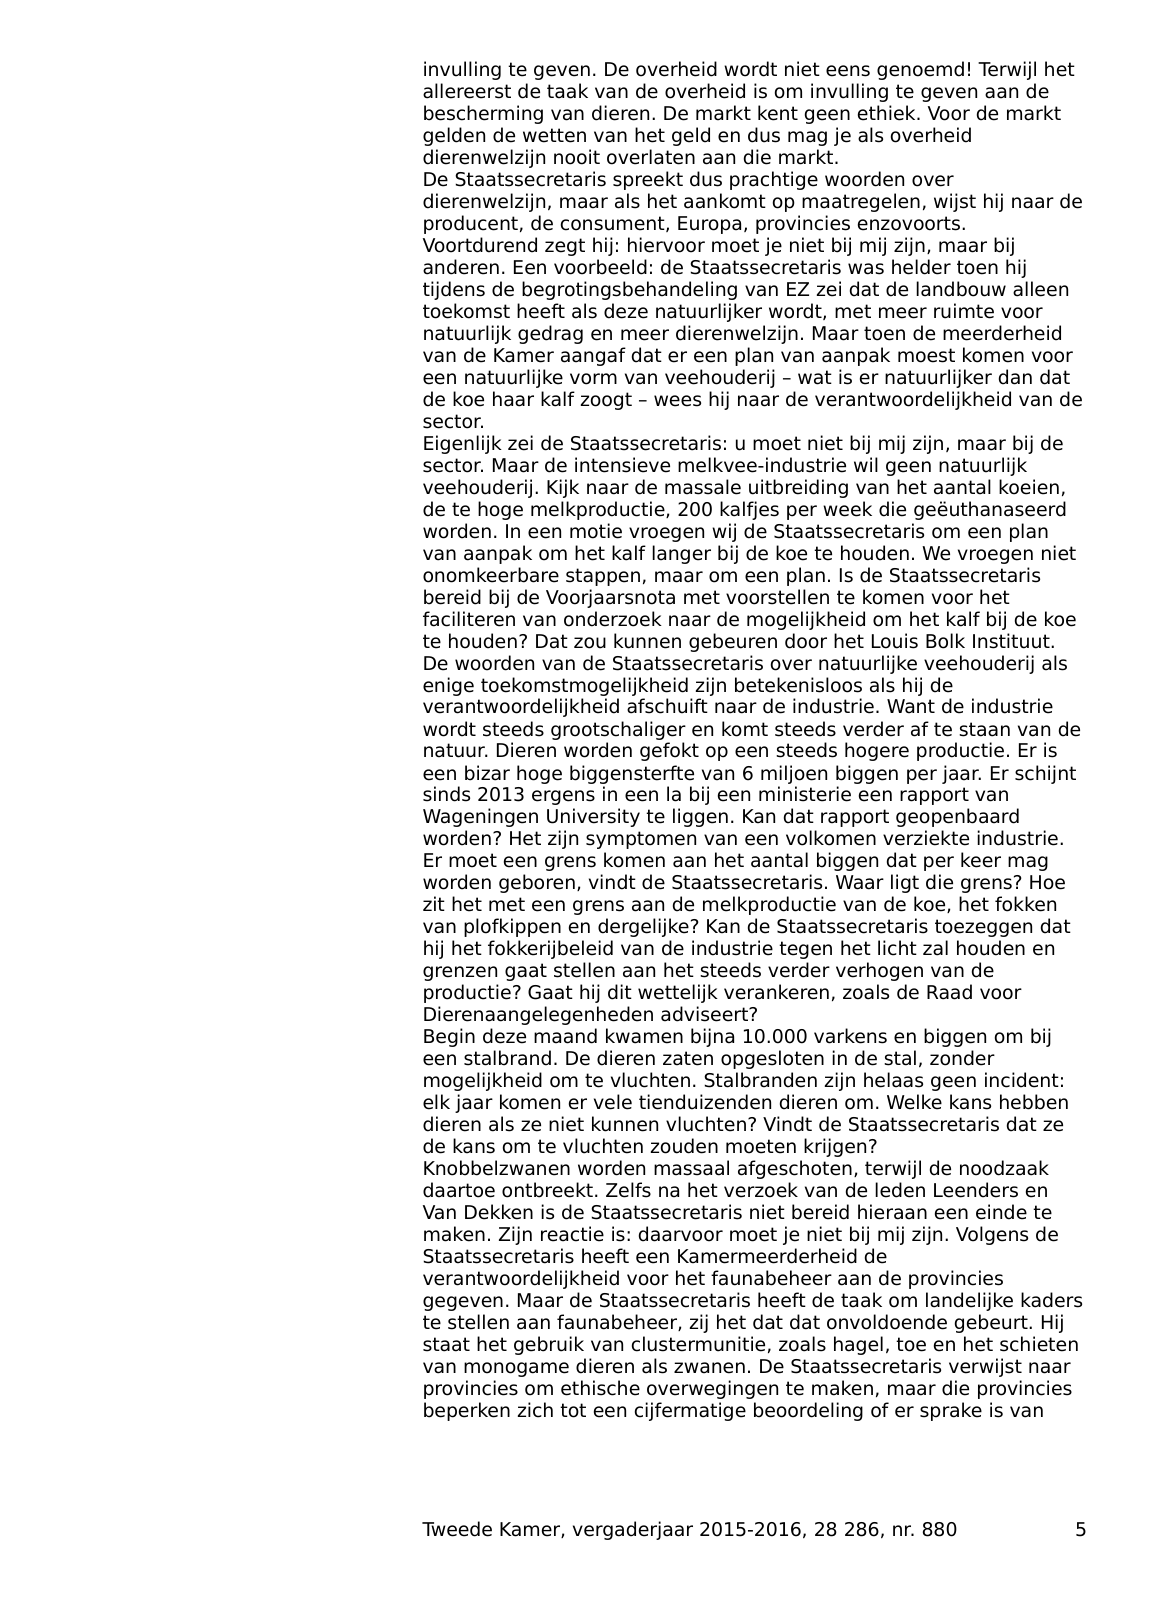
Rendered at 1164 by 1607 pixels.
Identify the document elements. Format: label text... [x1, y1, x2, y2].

text De Staatssecretaris spreekt dus prachtige woorden over dierenwelzijn, maar als het aankomt op maatregelen, wijst hij naar de producent, de consument, Europa, provincies enzovoorts. Voortdurend zegt hij: hiervoor moet je niet bij mij zijn, maar bij anderen. Een voorbeeld: de Staatssecretaris was helder toen hij tijdens de begrotingsbehandeling van EZ zei dat de landbouw alleen toekomst heeft als deze natuurlijker wordt, met meer ruimte voor natuurlijk gedrag en meer dierenwelzijn. Maar toen de meerderheid van de Kamer aangaf dat er een plan van aanpak moest komen voor een natuurlijke vorm van veehouderij – wat is er natuurlijker dan dat de koe haar kalf zoogt – wees hij naar de verantwoordelijkheid van de sector. [422, 169, 1087, 433]
text Knobbelzwanen worden massaal afgeschoten, terwijl de noodzaak daartoe ontbreekt. Zelfs na het verzoek van de leden Leenders en Van Dekken is de Staatssecretaris niet bereid hieraan een einde te maken. Zijn reactie is: daarvoor moet je niet bij mij zijn. Volgens de Staatssecretaris heeft een Kamermeerderheid de verantwoordelijkheid voor het faunabeheer aan de provincies gegeven. Maar de Staatssecretaris heeft de taak om landelijke kaders te stellen aan faunabeheer, zij het dat dat onvoldoende gebeurt. Hij staat het gebruik van clustermunitie, zoals hagel, toe en het schieten van monogame dieren als zwanen. De Staatssecretaris verwijst naar provincies om ethische overwegingen te maken, maar die provincies beperken zich tot een cijfermatige beoordeling of er sprake is van [422, 1158, 1087, 1422]
text invulling te geven. De overheid wordt niet eens genoemd! Terwijl het allereerst de taak van de overheid is om invulling te geven aan de bescherming van dieren. De markt kent geen ethiek. Voor de markt gelden de wetten van het geld en dus mag je als overheid dierenwelzijn nooit overlaten aan die markt. [422, 59, 1087, 169]
text Eigenlijk zei de Staatssecretaris: u moet niet bij mij zijn, maar bij de sector. Maar de intensieve melkvee-industrie wil geen natuurlijk veehouderij. Kijk naar de massale uitbreiding van het aantal koeien, de te hoge melkproductie, 200 kalfjes per week die geëuthanaseerd worden. In een motie vroegen wij de Staatssecretaris om een plan van aanpak om het kalf langer bij de koe te houden. We vroegen niet onomkeerbare stappen, maar om een plan. Is de Staatssecretaris bereid bij de Voorjaarsnota met voorstellen te komen voor het faciliteren van onderzoek naar de mogelijkheid om het kalf bij de koe te houden? Dat zou kunnen gebeuren door het Louis Bolk Instituut. [422, 433, 1087, 652]
text De woorden van de Staatssecretaris over natuurlijke veehouderij als enige toekomstmogelijkheid zijn betekenisloos als hij de verantwoordelijkheid afschuift naar de industrie. Want de industrie wordt steeds grootschaliger en komt steeds verder af te staan van de natuur. Dieren worden gefokt op een steeds hogere productie. Er is een bizar hoge biggensterfte van 6 miljoen biggen per jaar. Er schijnt sinds 2013 ergens in een la bij een ministerie een rapport van Wageningen University te liggen. Kan dat rapport geopenbaard worden? Het zijn symptomen van een volkomen verziekte industrie. Er moet een grens komen aan het aantal biggen dat per keer mag worden geboren, vindt de Staatssecretaris. Waar ligt die grens? Hoe zit het met een grens aan de melkproductie van de koe, het fokken van plofkippen en dergelijke? Kan de Staatssecretaris toezeggen dat hij het fokkerijbeleid van de industrie tegen het licht zal houden en grenzen gaat stellen aan het steeds verder verhogen van de productie? Gaat hij dit wettelijk verankeren, zoals de Raad voor Dierenaangelegenheden adviseert? [422, 652, 1087, 1026]
text Begin deze maand kwamen bijna 10.000 varkens en biggen om bij een stalbrand. De dieren zaten opgesloten in de stal, zonder mogelijkheid om te vluchten. Stalbranden zijn helaas geen incident: elk jaar komen er vele tienduizenden dieren om. Welke kans hebben dieren als ze niet kunnen vluchten? Vindt de Staatssecretaris dat ze de kans om te vluchten zouden moeten krijgen? [422, 1026, 1087, 1158]
